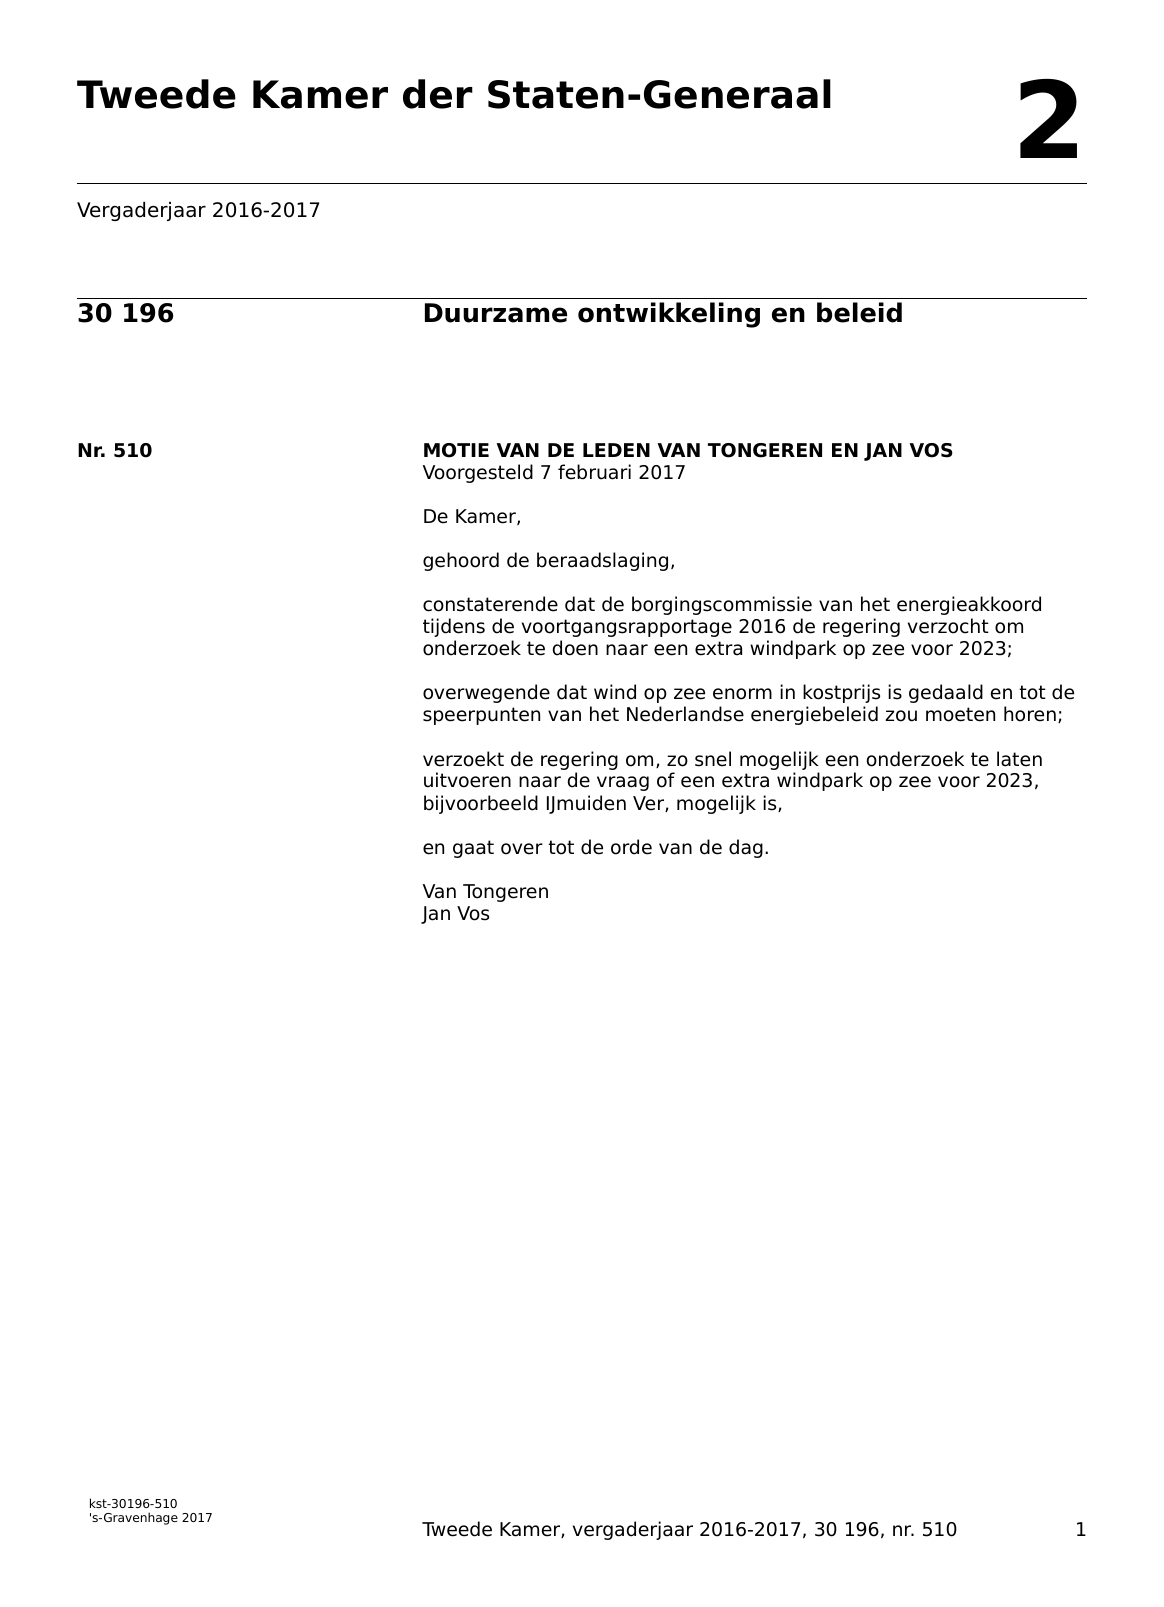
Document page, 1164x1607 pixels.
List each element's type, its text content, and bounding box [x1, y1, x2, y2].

text gehoord de beraadslaging, [422, 550, 1087, 572]
text constaterende dat de borgingscommissie van het energieakkoord tijdens de voortgangsrapportage 2016 de regering verzocht om onderzoek te doen naar een extra windpark op zee voor 2023; [422, 594, 1087, 660]
text Jan Vos [422, 903, 1087, 925]
table_header 2 [886, 59, 1087, 183]
text en gaat over tot de orde van de dag. [422, 837, 1087, 858]
text verzoekt de regering om, zo snel mogelijk een onderzoek te laten uitvoeren naar de vraag of een extra windpark op zee voor 2023, bijvoorbeeld IJmuiden Ver, mogelijk is, [422, 748, 1087, 814]
table_cell Vergaderjaar 2016-2017 [77, 184, 1087, 298]
text De Kamer, [422, 506, 1087, 528]
table_header Tweede Kamer der Staten-Generaal [77, 59, 886, 183]
text overwegende dat wind op zee enorm in kostprijs is gedaald en tot de speerpunten van het Nederlandse energiebeleid zou moeten horen; [422, 682, 1087, 726]
subtitle 30 196 Duurzame ontwikkeling en beleid [77, 299, 1087, 329]
text kst-30196-510 [88, 1497, 323, 1511]
text Voorgesteld 7 februari 2017 [422, 462, 1087, 484]
text 's-Gravenhage 2017 [88, 1511, 323, 1525]
text Van Tongeren [422, 881, 1087, 903]
subtitle Nr. 510 MOTIE VAN DE LEDEN VAN TONGEREN EN JAN VOS [77, 440, 1087, 462]
